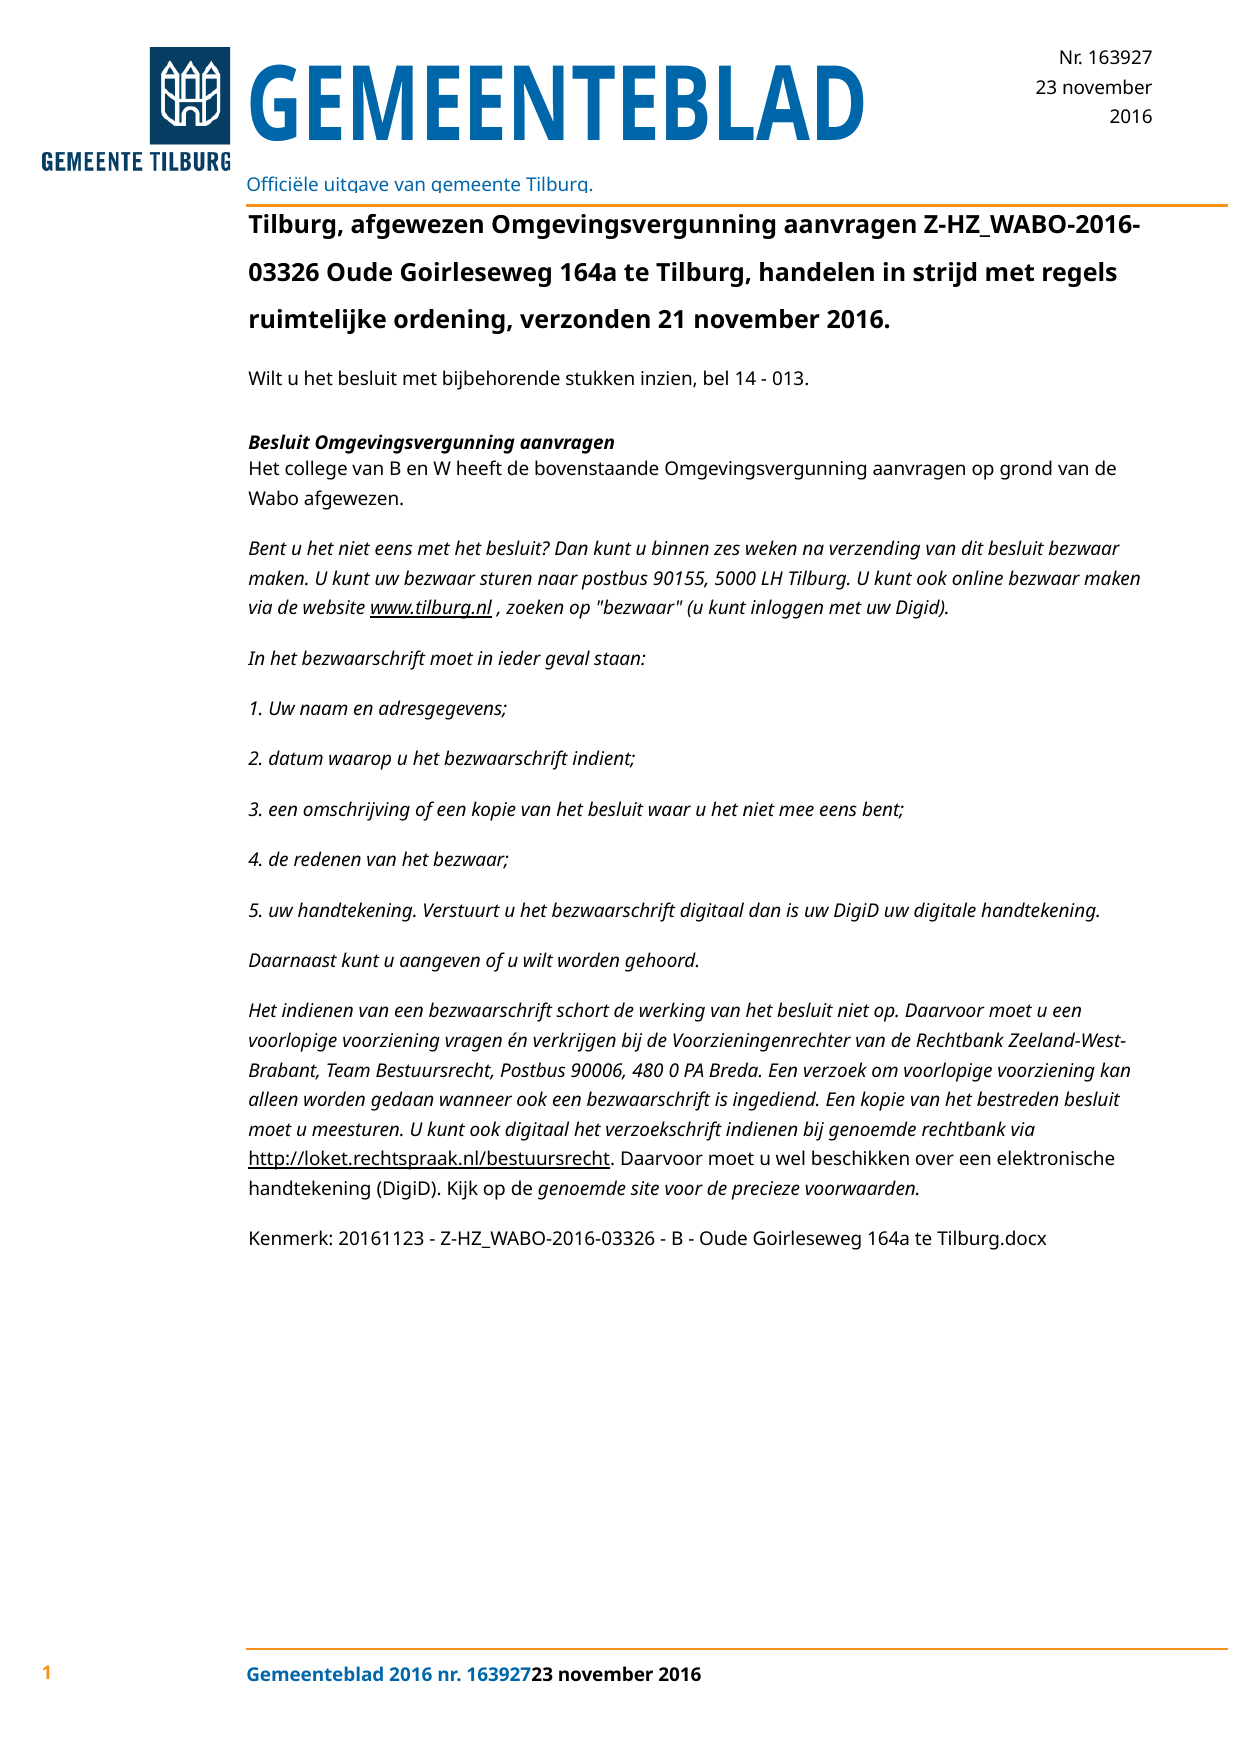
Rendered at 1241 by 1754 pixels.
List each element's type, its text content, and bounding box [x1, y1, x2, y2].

text Het indienen van een bezwaarschrift schort de werking van het besluit niet op. Daarvoor moet u een voorlopige voorziening vragen én verkrijgen bij de Voorzieningenrechter van de Rechtbank Zeeland-West-Brabant, Team Bestuursrecht, Postbus 90006, 480 0 PA Breda. Een verzoek om voorlopige voorziening kan alleen worden gedaan wanneer ook een bezwaarschrift is ingediend. Een kopie van het bestreden besluit moet u meesturen. U kunt ook digitaal het verzoekschrift indienen bij genoemde rechtbank via http://loket.rechtspraak.nl/bestuursrecht. Daarvoor moet u wel beschikken over een elektronische handtekening (DigiD). Kijk op de genoemde site voor de precieze voorwaarden. [248, 998, 1152, 1201]
text 4. de redenen van het bezwaar; [248, 846, 1152, 872]
text Tilburg, afgewezen Omgevingsvergunning aanvragen Z-HZ_WABO-2016-03326 Oude Goirleseweg 164a te Tilburg, handelen in strijd met regels ruimtelijke ordening, verzonden 21 november 2016. [248, 207, 1152, 336]
text 5. uw handtekening. Verstuurt u het bezwaarschrift digitaal dan is uw DigiD uw digitale handtekening. [248, 897, 1152, 923]
text In het bezwaarschrift moet in ieder geval staan: [248, 645, 1152, 671]
text 1. Uw naam en adresgegevens; [248, 695, 1152, 721]
text Wilt u het besluit met bijbehorende stukken inzien, bel 14 - 013. [248, 366, 1152, 391]
text Daarnaast kunt u aangeven of u wilt worden gehoord. [248, 947, 1152, 973]
text 3. een omschrijving of een kopie van het besluit waar u het niet mee eens bent; [248, 796, 1152, 822]
picture [41, 47, 231, 172]
text Kenmerk: 20161123 - Z-HZ_WABO-2016-03326 - B - Oude Goirleseweg 164a te Tilburg.docx [248, 1226, 1152, 1251]
text Bent u het niet eens met het besluit? Dan kunt u binnen zes weken na verzending van dit besluit bezwaar maken. U kunt uw bezwaar sturen naar postbus 90155, 5000 LH Tilburg. U kunt ook online bezwaar maken via de website www.tilburg.nl , zoeken op "bezwaar" (u kunt inloggen met uw Digid). [248, 535, 1152, 620]
text Besluit Omgevingsvergunning aanvragen [248, 429, 1152, 455]
text 2. datum waarop u het bezwaarschrift indient; [248, 746, 1152, 771]
text Het college van B en W heeft de bovenstaande Omgevingsvergunning aanvragen op grond van de Wabo afgewezen. [248, 455, 1152, 511]
